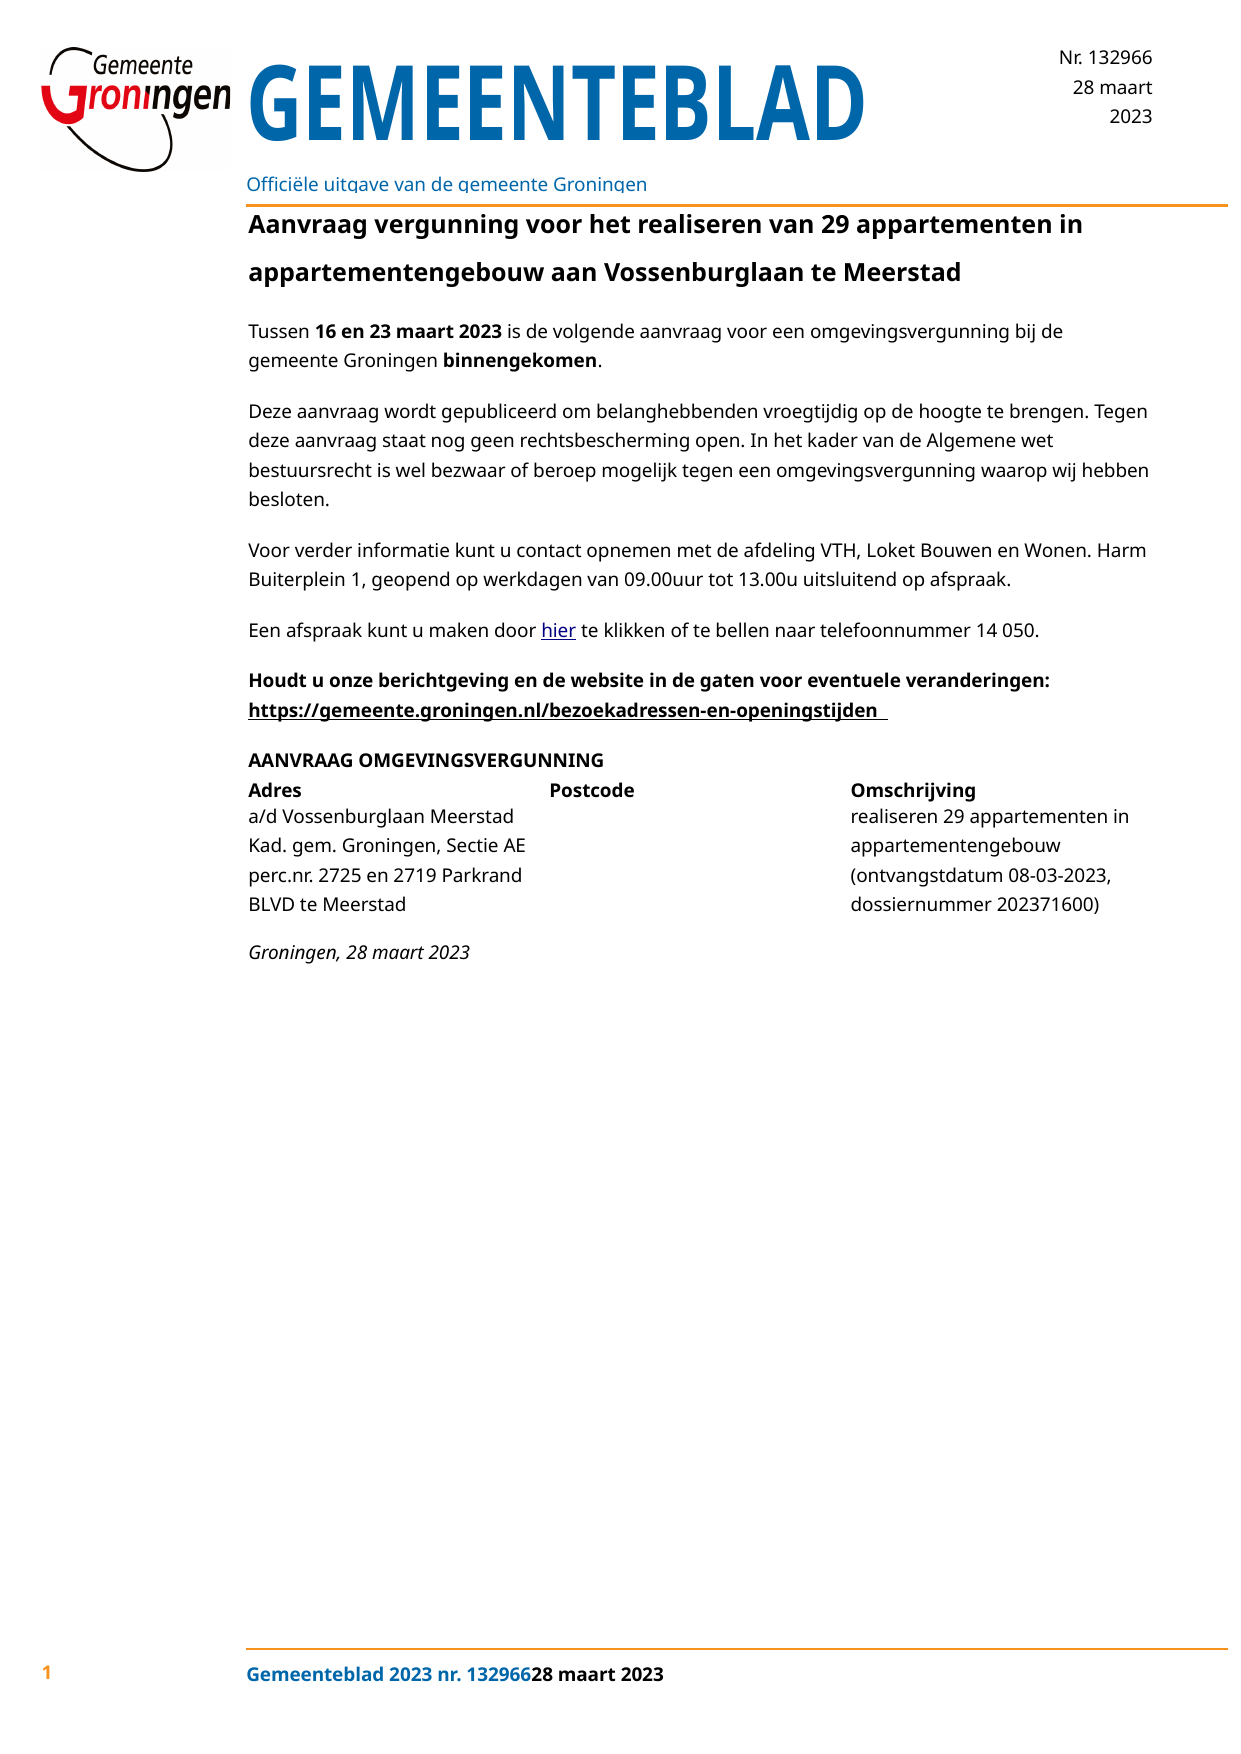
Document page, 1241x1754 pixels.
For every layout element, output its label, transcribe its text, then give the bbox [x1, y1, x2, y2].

table_header Postcode [549, 777, 850, 803]
text Aanvraag vergunning voor het realiseren van 29 appartementen in appartementengebouw aan Vossenburglaan te Meerstad [248, 207, 1152, 288]
picture [41, 47, 231, 172]
text Groningen, 28 maart 2023 [248, 939, 1152, 964]
text Een afspraak kunt u maken door hier te klikken of te bellen naar telefoonnummer 14 050. [248, 617, 1152, 643]
table_header Adres [248, 777, 549, 803]
table_cell realiseren 29 appartementen in appartementengebouw (ontvangstdatum 08-03-2023, dossiernummer 202371600) [850, 803, 1152, 917]
table_header Omschrijving [850, 777, 1152, 803]
text Houdt u onze berichtgeving en de website in de gaten voor eventuele veranderingen: https://gemeente.groningen.nl/bezoekadressen-en-openingstijden [248, 667, 1152, 723]
text Deze aanvraag wordt gepubliceerd om belanghebbenden vroegtijdig op de hoogte te brengen. Tegen deze aanvraag staat nog geen rechtsbescherming open. In het kader van de Algemene wet bestuursrecht is wel bezwaar of beroep mogelijk tegen een omgevingsvergunning waarop wij hebben besloten. [248, 398, 1152, 512]
text Tussen 16 en 23 maart 2023 is de volgende aanvraag voor een omgevingsvergunning bij de gemeente Groningen binnengekomen. [248, 318, 1152, 373]
table_cell [549, 803, 850, 917]
text AANVRAAG OMGEVINGSVERGUNNING [248, 747, 1152, 773]
text Voor verder informatie kunt u contact opnemen met de afdeling VTH, Loket Bouwen en Wonen. Harm Buiterplein 1, geopend op werkdagen van 09.00uur tot 13.00u uitsluitend op afspraak. [248, 537, 1152, 592]
table_cell a/d Vossenburglaan Meerstad Kad. gem. Groningen, Sectie AE perc.nr. 2725 en 2719 Parkrand BLVD te Meerstad [248, 803, 549, 917]
